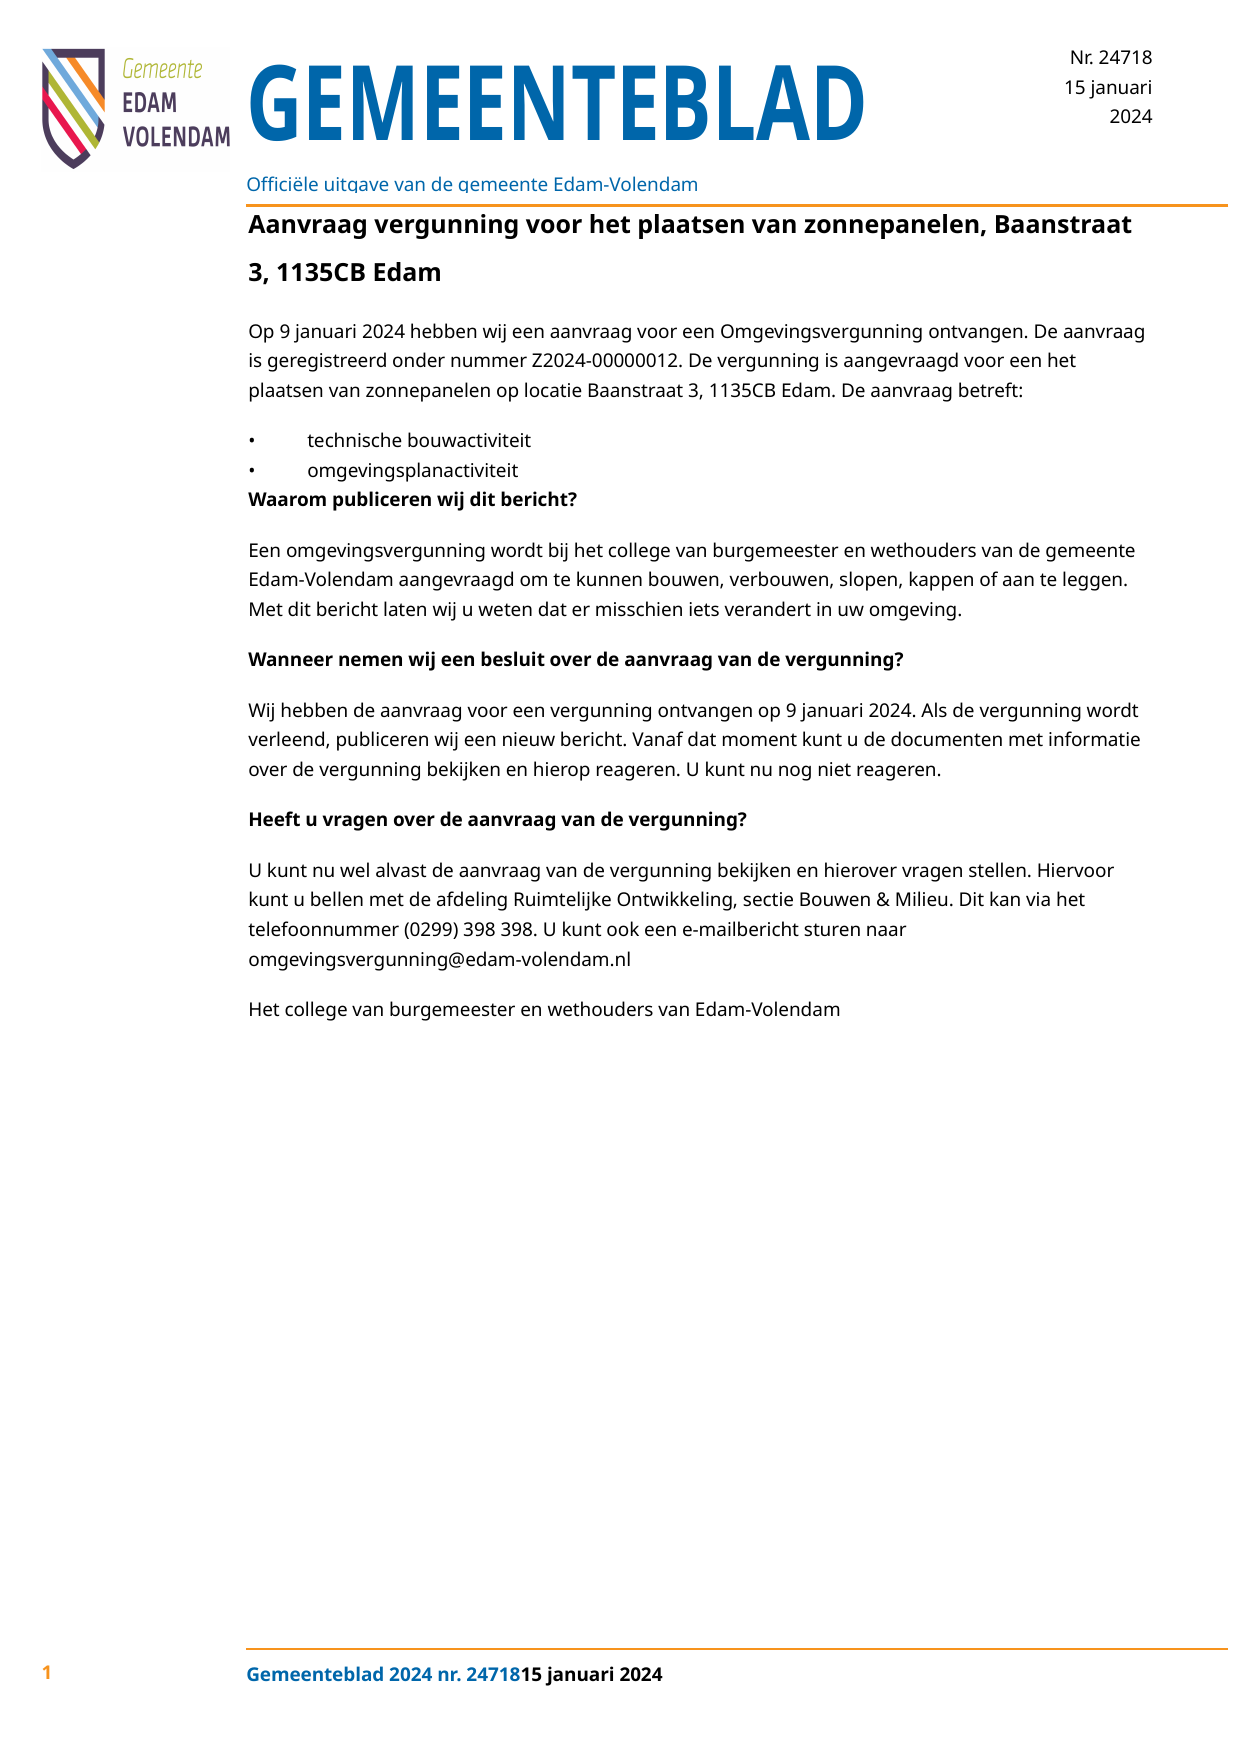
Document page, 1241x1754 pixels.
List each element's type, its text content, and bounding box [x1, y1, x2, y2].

text Een omgevingsvergunning wordt bij het college van burgemeester en wethouders van de gemeente Edam-Volendam aangevraagd om te kunnen bouwen, verbouwen, slopen, kappen of aan te leggen. Met dit bericht laten wij u weten dat er misschien iets verandert in uw omgeving. [248, 537, 1152, 622]
list technische bouwactiviteit [248, 427, 1152, 453]
text Op 9 januari 2024 hebben wij een aanvraag voor een Omgevingsvergunning ontvangen. De aanvraag is geregistreerd onder nummer Z2024-00000012. De vergunning is aangevraagd voor een het plaatsen van zonnepanelen op locatie Baanstraat 3, 1135CB Edam. De aanvraag betreft: [248, 318, 1152, 403]
picture [41, 47, 231, 172]
text Waarom publiceren wij dit bericht? [248, 487, 1152, 512]
list omgevingsplanactiviteit [248, 457, 1152, 483]
text U kunt nu wel alvast de aanvraag van de vergunning bekijken en hierover vragen stellen. Hiervoor kunt u bellen met de afdeling Ruimtelijke Ontwikkeling, sectie Bouwen & Milieu. Dit kan via het telefoonnummer (0299) 398 398. U kunt ook een e-mailbericht sturen naar omgevingsvergunning@edam-volendam.nl [248, 857, 1152, 972]
text Het college van burgemeester en wethouders van Edam-Volendam [248, 996, 1152, 1022]
text Wij hebben de aanvraag voor een vergunning ontvangen op 9 januari 2024. Als de vergunning wordt verleend, publiceren wij een nieuw bericht. Vanaf dat moment kunt u de documenten met informatie over de vergunning bekijken en hierop reageren. U kunt nu nog niet reageren. [248, 697, 1152, 782]
text Aanvraag vergunning voor het plaatsen van zonnepanelen, Baanstraat 3, 1135CB Edam [248, 207, 1152, 288]
text Heeft u vragen over de aanvraag van de vergunning? [248, 807, 1152, 832]
text Wanneer nemen wij een besluit over de aanvraag van de vergunning? [248, 647, 1152, 672]
